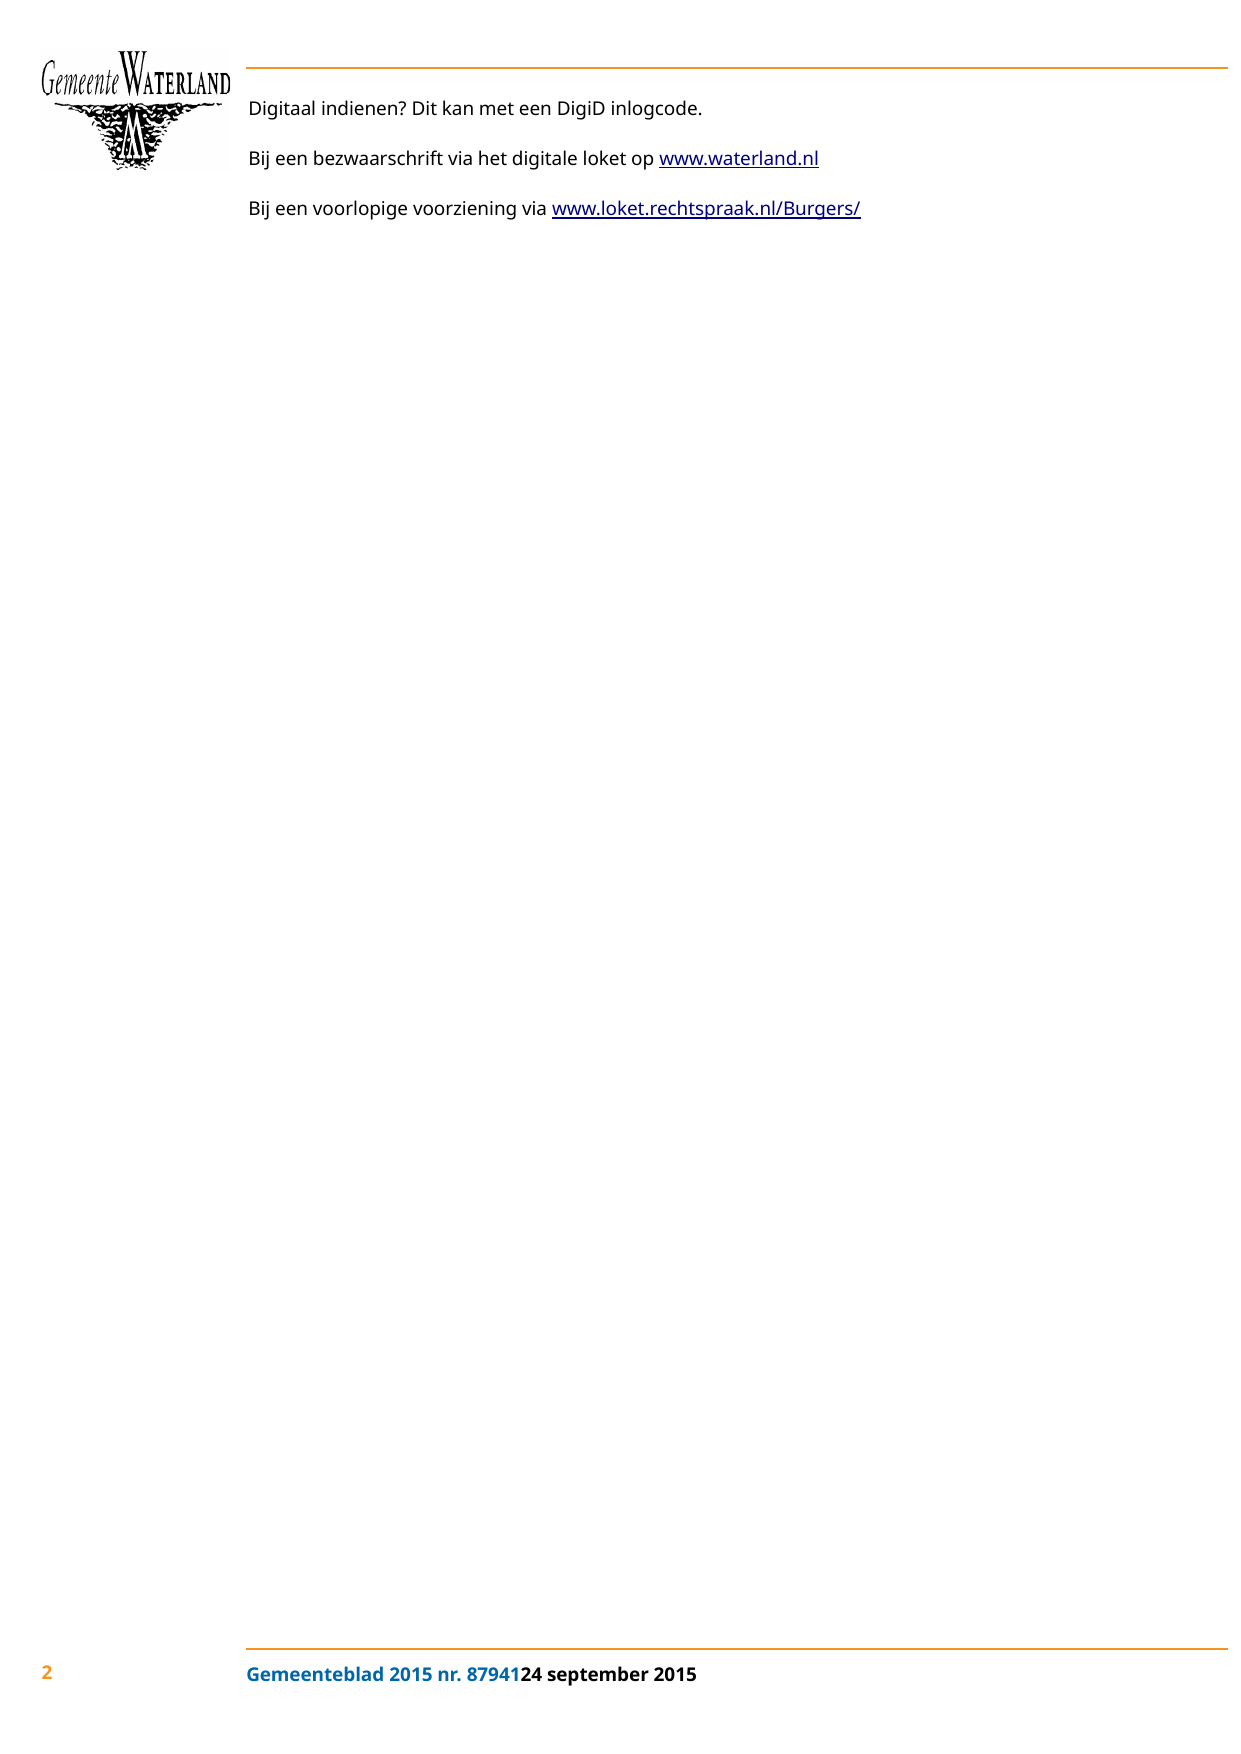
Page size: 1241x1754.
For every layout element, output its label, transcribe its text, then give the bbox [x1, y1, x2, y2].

text Digitaal indienen? Dit kan met een DigiD inlogcode. [248, 95, 1152, 121]
picture [41, 47, 231, 172]
text Bij een voorlopige voorziening via www.loket.rechtspraak.nl/Burgers/ [248, 196, 1152, 221]
text Bij een bezwaarschrift via het digitale loket op www.waterland.nl [248, 145, 1152, 171]
